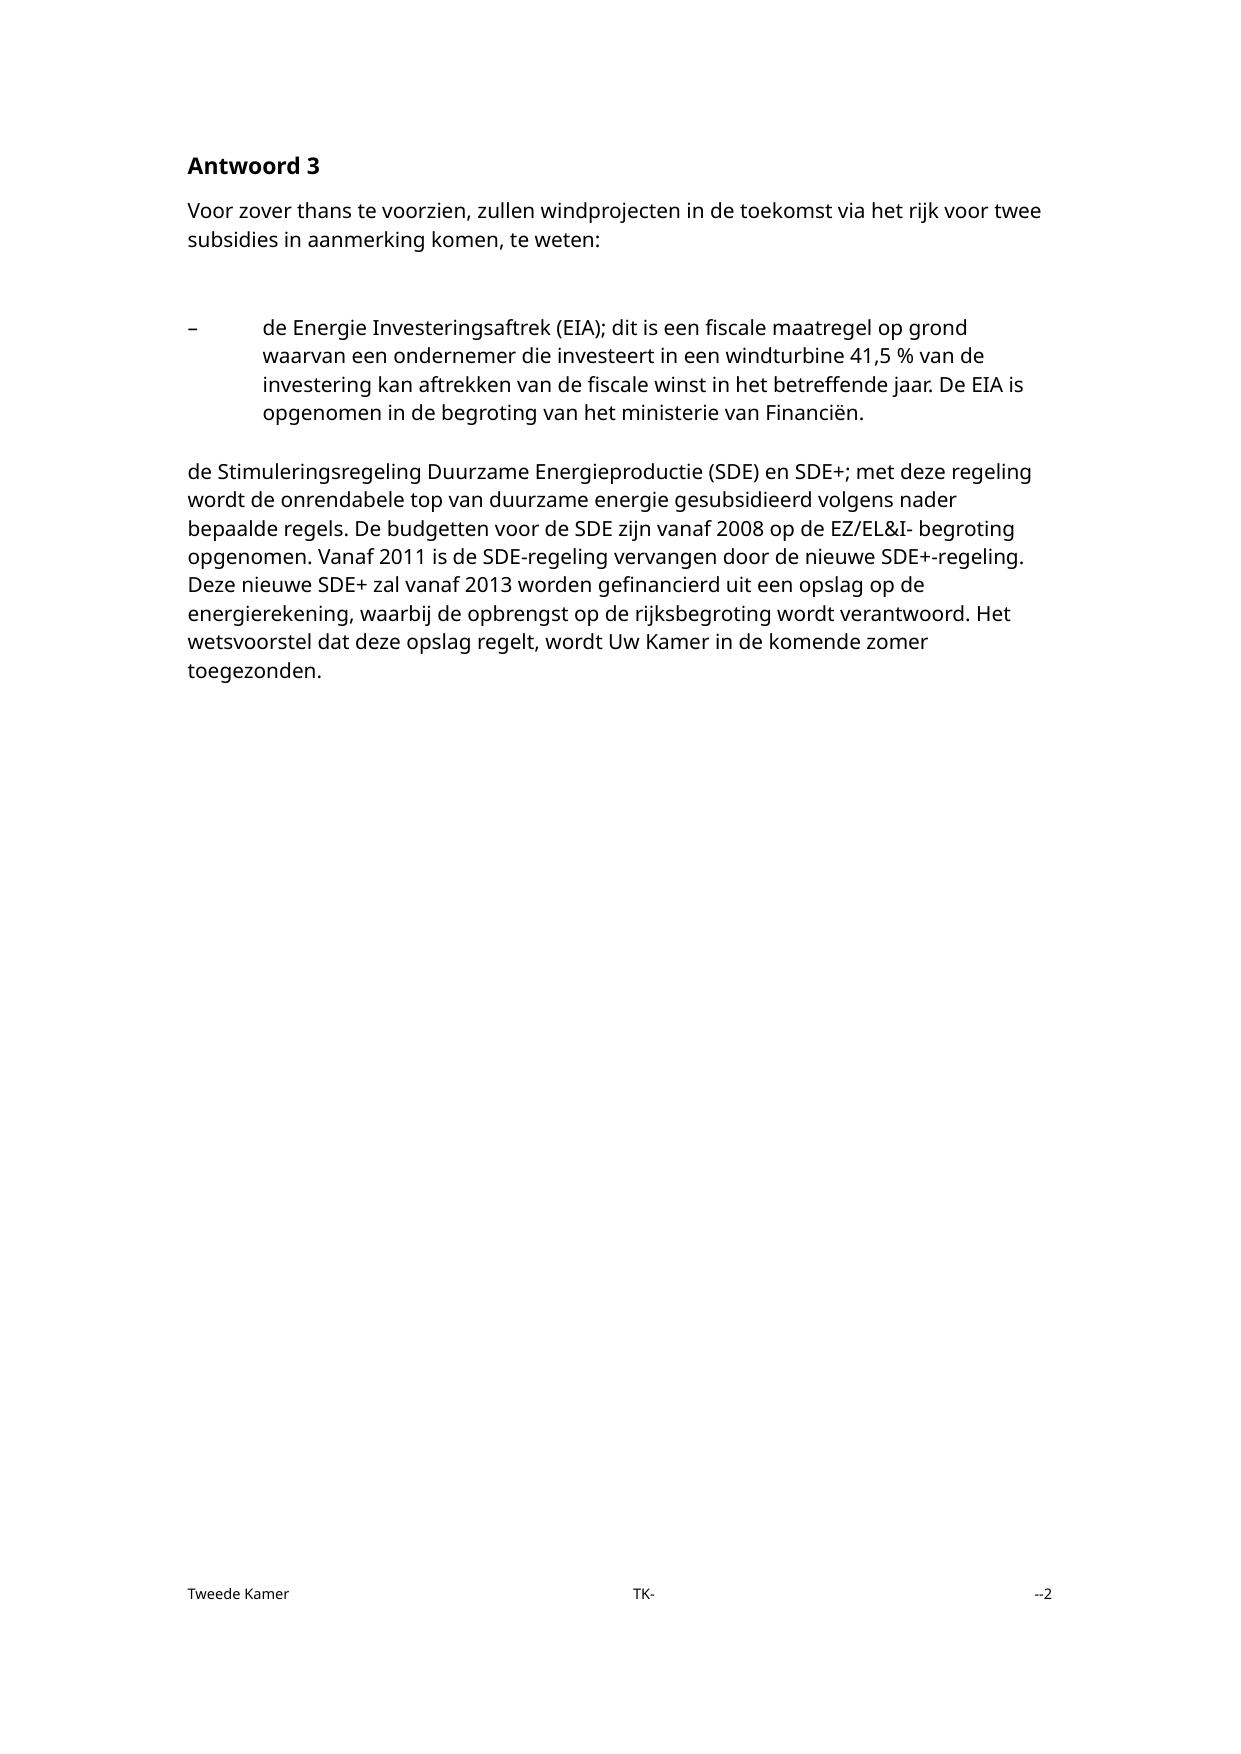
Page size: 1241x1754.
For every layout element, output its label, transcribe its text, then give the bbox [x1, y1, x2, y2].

subtitle Antwoord 3 [187, 150, 1053, 181]
list de Energie Investeringsaftrek (EIA); dit is een fiscale maatregel op grond waarvan een ondernemer die investeert in een windturbine 41,5 % van de investering kan aftrekken van de fiscale winst in het betreffende jaar. De EIA is opgenomen in de begroting van het ministerie van Financiën. [187, 313, 1053, 427]
text Voor zover thans te voorzien, zullen windprojecten in de toekomst via het rijk voor twee subsidies in aanmerking komen, te weten: [187, 196, 1053, 253]
text de Stimuleringsregeling Duurzame Energieproductie (SDE) en SDE+; met deze regeling wordt de onrendabele top van duurzame energie gesubsidieerd volgens nader bepaalde regels. De budgetten voor de SDE zijn vanaf 2008 op de EZ/EL&I- begroting opgenomen. Vanaf 2011 is de SDE-regeling vervangen door de nieuwe SDE+-regeling. Deze nieuwe SDE+ zal vanaf 2013 worden gefinancierd uit een opslag op de energierekening, waarbij de opbrengst op de rijksbegroting wordt verantwoord. Het wetsvoorstel dat deze opslag regelt, wordt Uw Kamer in de komende zomer toegezonden. [187, 457, 1053, 684]
